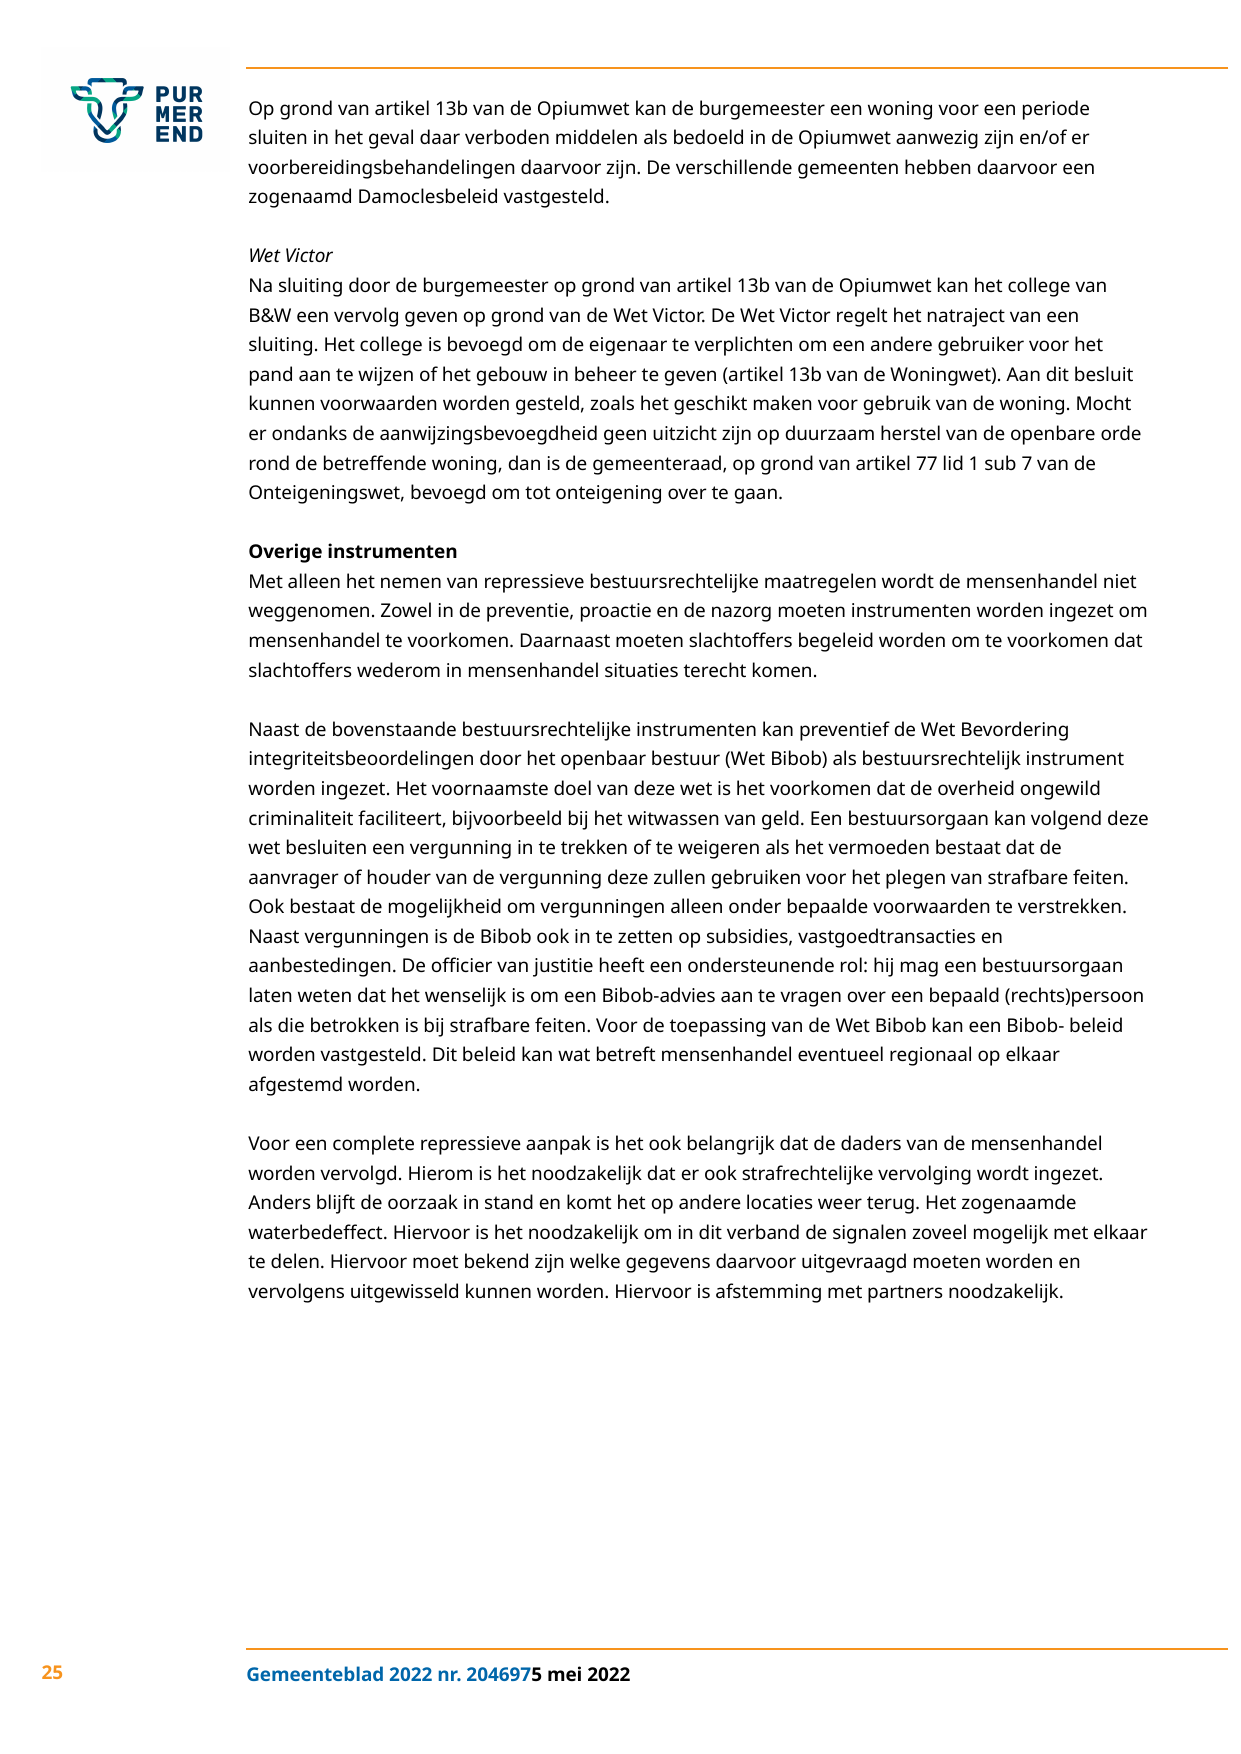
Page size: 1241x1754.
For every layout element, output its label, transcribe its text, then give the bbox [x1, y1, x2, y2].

picture [41, 47, 231, 172]
text Naast de bovenstaande bestuursrechtelijke instrumenten kan preventief de Wet Bevordering integriteitsbeoordelingen door het openbaar bestuur (Wet Bibob) als bestuursrechtelijk instrument worden ingezet. Het voornaamste doel van deze wet is het voorkomen dat de overheid ongewild criminaliteit faciliteert, bijvoorbeeld bij het witwassen van geld. Een bestuursorgaan kan volgend deze wet besluiten een vergunning in te trekken of te weigeren als het vermoeden bestaat dat de aanvrager of houder van de vergunning deze zullen gebruiken voor het plegen van strafbare feiten. Ook bestaat de mogelijkheid om vergunningen alleen onder bepaalde voorwaarden te verstrekken. Naast vergunningen is de Bibob ook in te zetten op subsidies, vastgoedtransacties en aanbestedingen. De officier van justitie heeft een ondersteunende rol: hij mag een bestuursorgaan laten weten dat het wenselijk is om een Bibob-advies aan te vragen over een bepaald (rechts)persoon als die betrokken is bij strafbare feiten. Voor de toepassing van de Wet Bibob kan een Bibob- beleid worden vastgesteld. Dit beleid kan wat betreft mensenhandel eventueel regionaal op elkaar afgestemd worden. [248, 716, 1152, 1097]
text Voor een complete repressieve aanpak is het ook belangrijk dat de daders van de mensenhandel worden vervolgd. Hierom is het noodzakelijk dat er ook strafrechtelijke vervolging wordt ingezet. Anders blijft de oorzaak in stand en komt het op andere locaties weer terug. Het zogenaamde waterbedeffect. Hiervoor is het noodzakelijk om in dit verband de signalen zoveel mogelijk met elkaar te delen. Hiervoor moet bekend zijn welke gegevens daarvoor uitgevraagd moeten worden en vervolgens uitgewisseld kunnen worden. Hiervoor is afstemming met partners noodzakelijk. [248, 1130, 1152, 1304]
text Overige instrumenten [248, 538, 1152, 564]
text Met alleen het nemen van repressieve bestuursrechtelijke maatregelen wordt de mensenhandel niet weggenomen. Zowel in de preventie, proactie en de nazorg moeten instrumenten worden ingezet om mensenhandel te voorkomen. Daarnaast moeten slachtoffers begeleid worden om te voorkomen dat slachtoffers wederom in mensenhandel situaties terecht komen. [248, 568, 1152, 683]
text Wet Victor [248, 243, 1152, 268]
text Op grond van artikel 13b van de Opiumwet kan de burgemeester een woning voor een periode sluiten in het geval daar verboden middelen als bedoeld in de Opiumwet aanwezig zijn en/of er voorbereidingsbehandelingen daarvoor zijn. De verschillende gemeenten hebben daarvoor een zogenaamd Damoclesbeleid vastgesteld. [248, 95, 1152, 209]
text Na sluiting door de burgemeester op grond van artikel 13b van de Opiumwet kan het college van B&W een vervolg geven op grond van de Wet Victor. De Wet Victor regelt het natraject van een sluiting. Het college is bevoegd om de eigenaar te verplichten om een andere gebruiker voor het pand aan te wijzen of het gebouw in beheer te geven (artikel 13b van de Woningwet). Aan dit besluit kunnen voorwaarden worden gesteld, zoals het geschikt maken voor gebruik van de woning. Mocht er ondanks de aanwijzingsbevoegdheid geen uitzicht zijn op duurzaam herstel van de openbare orde rond de betreffende woning, dan is de gemeenteraad, op grond van artikel 77 lid 1 sub 7 van de Onteigeningswet, bevoegd om tot onteigening over te gaan. [248, 272, 1152, 505]
